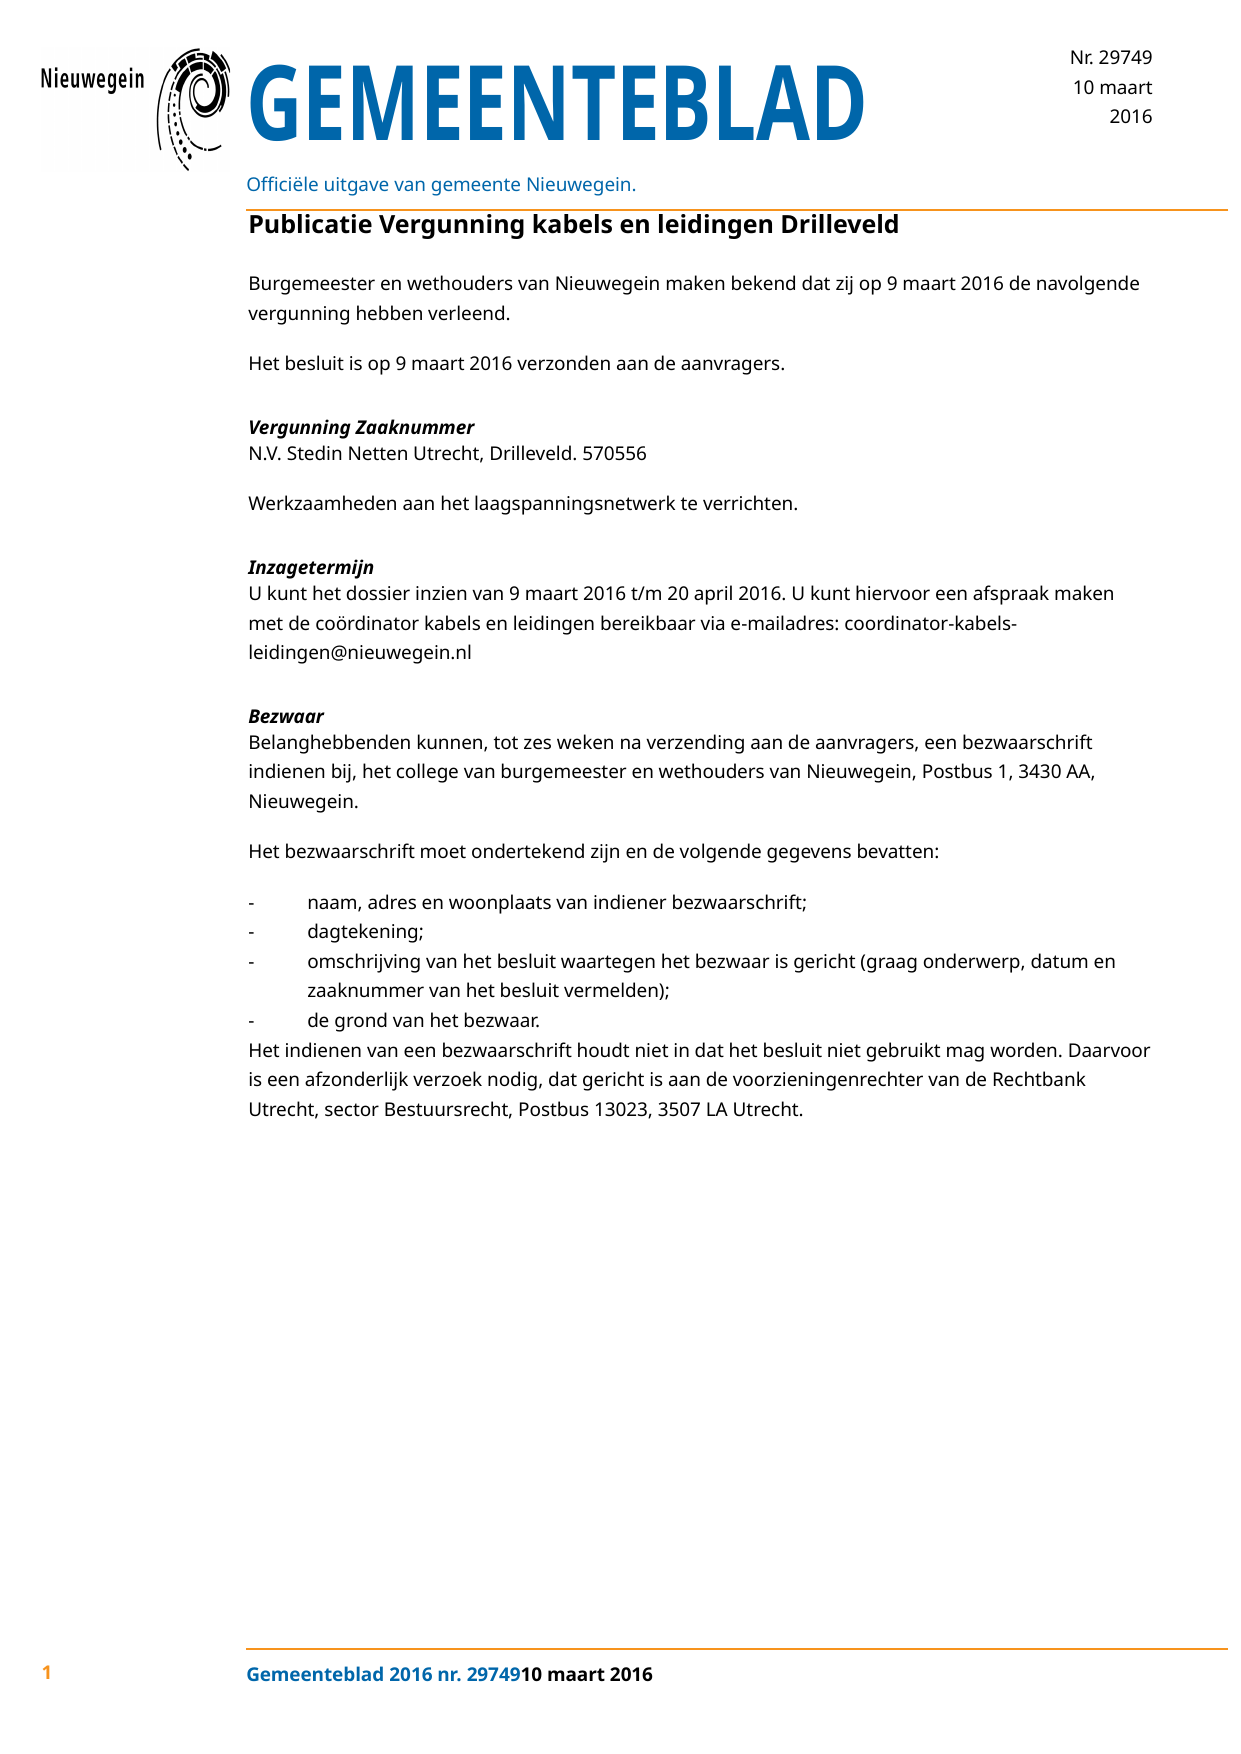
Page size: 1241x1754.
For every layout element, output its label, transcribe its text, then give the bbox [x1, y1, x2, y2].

text Het indienen van een bezwaarschrift houdt niet in dat het besluit niet gebruikt mag worden. Daarvoor is een afzonderlijk verzoek nodig, dat gericht is aan de voorzieningenrechter van de Rechtbank Utrecht, sector Bestuursrecht, Postbus 13023, 3507 LA Utrecht. [248, 1037, 1152, 1122]
text Vergunning Zaaknummer [248, 414, 1152, 440]
list de grond van het bezwaar. [248, 1007, 1152, 1033]
text Inzagetermijn [248, 554, 1152, 580]
text Belanghebbenden kunnen, tot zes weken na verzending aan de aanvragers, een bezwaarschrift indienen bij, het college van burgemeester en wethouders van Nieuwegein, Postbus 1, 3430 AA, Nieuwegein. [248, 729, 1152, 814]
list naam, adres en woonplaats van indiener bezwaarschrift; [248, 889, 1152, 915]
text Burgemeester en wethouders van Nieuwegein maken bekend dat zij op 9 maart 2016 de navolgende vergunning hebben verleend. [248, 270, 1152, 326]
text Het besluit is op 9 maart 2016 verzonden aan de aanvragers. [248, 350, 1152, 376]
text Publicatie Vergunning kabels en leidingen Drilleveld [248, 211, 1152, 241]
picture [41, 47, 231, 172]
text Het bezwaarschrift moet ondertekend zijn en de volgende gegevens bevatten: [248, 838, 1152, 864]
text Werkzaamheden aan het laagspanningsnetwerk te verrichten. [248, 490, 1152, 516]
text U kunt het dossier inzien van 9 maart 2016 t/m 20 april 2016. U kunt hiervoor een afspraak maken met de coördinator kabels en leidingen bereikbaar via e-mailadres: coordinator-kabels-leidingen@nieuwegein.nl [248, 580, 1152, 665]
list dagtekening; [248, 918, 1152, 944]
text Bezwaar [248, 703, 1152, 729]
list omschrijving van het besluit waartegen het bezwaar is gericht (graag onderwerp, datum en zaaknummer van het besluit vermelden); [248, 948, 1152, 1003]
text N.V. Stedin Netten Utrecht, Drilleveld. 570556 [248, 440, 1152, 466]
